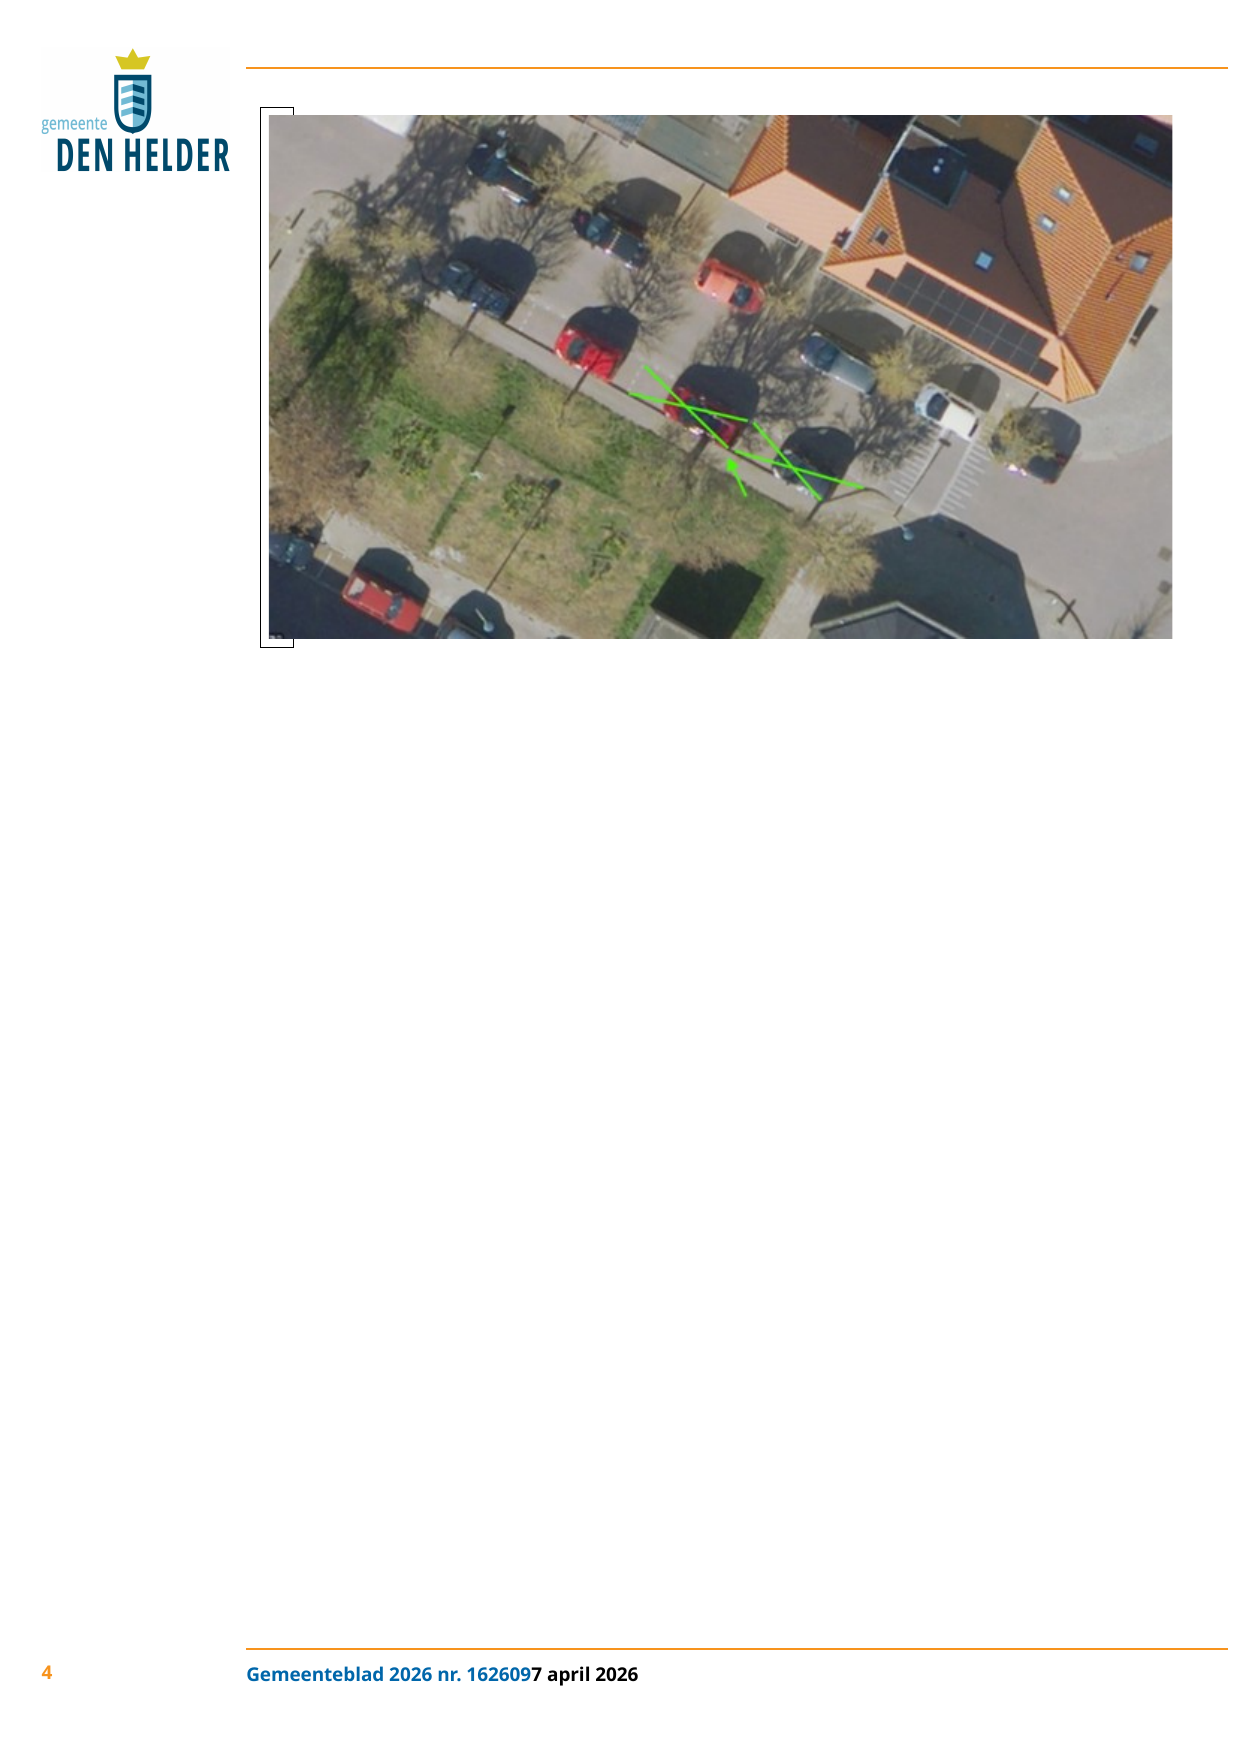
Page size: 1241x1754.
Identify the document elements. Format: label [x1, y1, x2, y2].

picture [100, 154, 106, 172]
picture [41, 47, 231, 172]
picture [63, 144, 68, 165]
picture [182, 144, 187, 165]
picture [220, 160, 224, 172]
picture [268, 115, 1173, 639]
picture [130, 157, 135, 172]
